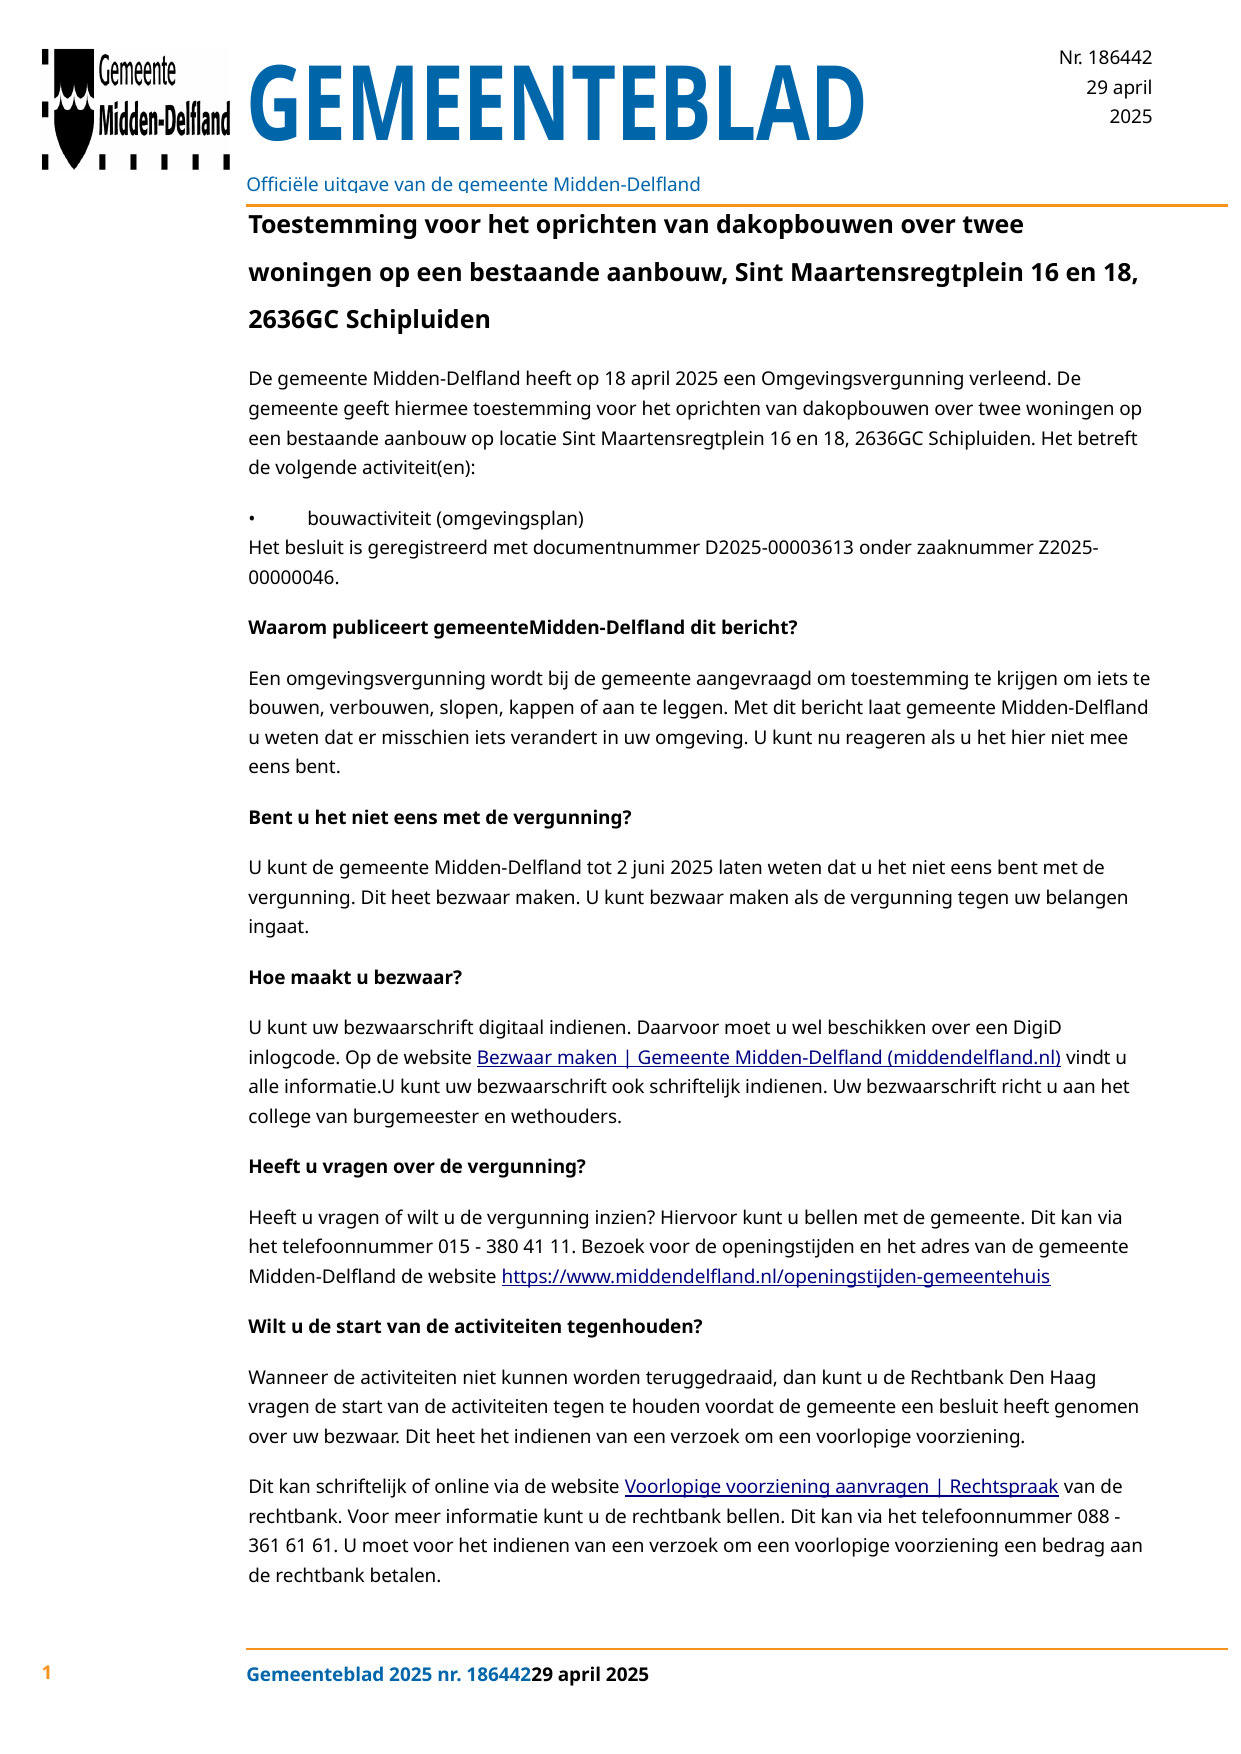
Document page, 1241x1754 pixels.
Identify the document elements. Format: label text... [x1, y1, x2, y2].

text Heeft u vragen over de vergunning? [248, 1153, 1152, 1179]
text Het besluit is geregistreerd met documentnummer D2025-00003613 onder zaaknummer Z2025-00000046. [248, 534, 1152, 589]
text Heeft u vragen of wilt u de vergunning inzien? Hiervoor kunt u bellen met de gemeente. Dit kan via het telefoonnummer 015 - 380 41 11. Bezoek voor de openingstijden en het adres van de gemeente Midden-Delfland de website https://www.middendelfland.nl/openingstijden-gemeentehuis [248, 1204, 1152, 1289]
text Een omgevingsvergunning wordt bij de gemeente aangevraagd om toestemming te krijgen om iets te bouwen, verbouwen, slopen, kappen of aan te leggen. Met dit bericht laat gemeente Midden-Delfland u weten dat er misschien iets verandert in uw omgeving. U kunt nu reageren als u het hier niet mee eens bent. [248, 665, 1152, 779]
text Toestemming voor het oprichten van dakopbouwen over twee woningen op een bestaande aanbouw, Sint Maartensregtplein 16 en 18, 2636GC Schipluiden [248, 207, 1152, 336]
text U kunt uw bezwaarschrift digitaal indienen. Daarvoor moet u wel beschikken over een DigiD inlogcode. Op de website Bezwaar maken | Gemeente Midden-Delfland (middendelfland.nl) vindt u alle informatie.U kunt uw bezwaarschrift ook schriftelijk indienen. Uw bezwaarschrift richt u aan het college van burgemeester en wethouders. [248, 1014, 1152, 1129]
text Waarom publiceert gemeenteMidden-Delfland dit bericht? [248, 614, 1152, 640]
text U kunt de gemeente Midden-Delfland tot 2 juni 2025 laten weten dat u het niet eens bent met de vergunning. Dit heet bezwaar maken. U kunt bezwaar maken als de vergunning tegen uw belangen ingaat. [248, 854, 1152, 939]
text Dit kan schriftelijk of online via de website Voorlopige voorziening aanvragen | Rechtspraak van de rechtbank. Voor meer informatie kunt u de rechtbank bellen. Dit kan via het telefoonnummer 088 - 361 61 61. U moet voor het indienen van een verzoek om een voorlopige voorziening een bedrag aan de rechtbank betalen. [248, 1473, 1152, 1588]
text Wanneer de activiteiten niet kunnen worden teruggedraaid, dan kunt u de Rechtbank Den Haag vragen de start van de activiteiten tegen te houden voordat de gemeente een besluit heeft genomen over uw bezwaar. Dit heet het indienen van een verzoek om een voorlopige voorziening. [248, 1364, 1152, 1449]
text De gemeente Midden-Delfland heeft op 18 april 2025 een Omgevingsvergunning verleend. De gemeente geeft hiermee toestemming voor het oprichten van dakopbouwen over twee woningen op een bestaande aanbouw op locatie Sint Maartensregtplein 16 en 18, 2636GC Schipluiden. Het betreft de volgende activiteit(en): [248, 366, 1152, 480]
text Bent u het niet eens met de vergunning? [248, 804, 1152, 829]
list bouwactiviteit (omgevingsplan) [248, 505, 1152, 530]
text Hoe maakt u bezwaar? [248, 964, 1152, 989]
picture [41, 47, 231, 172]
text Wilt u de start van de activiteiten tegenhouden? [248, 1313, 1152, 1339]
